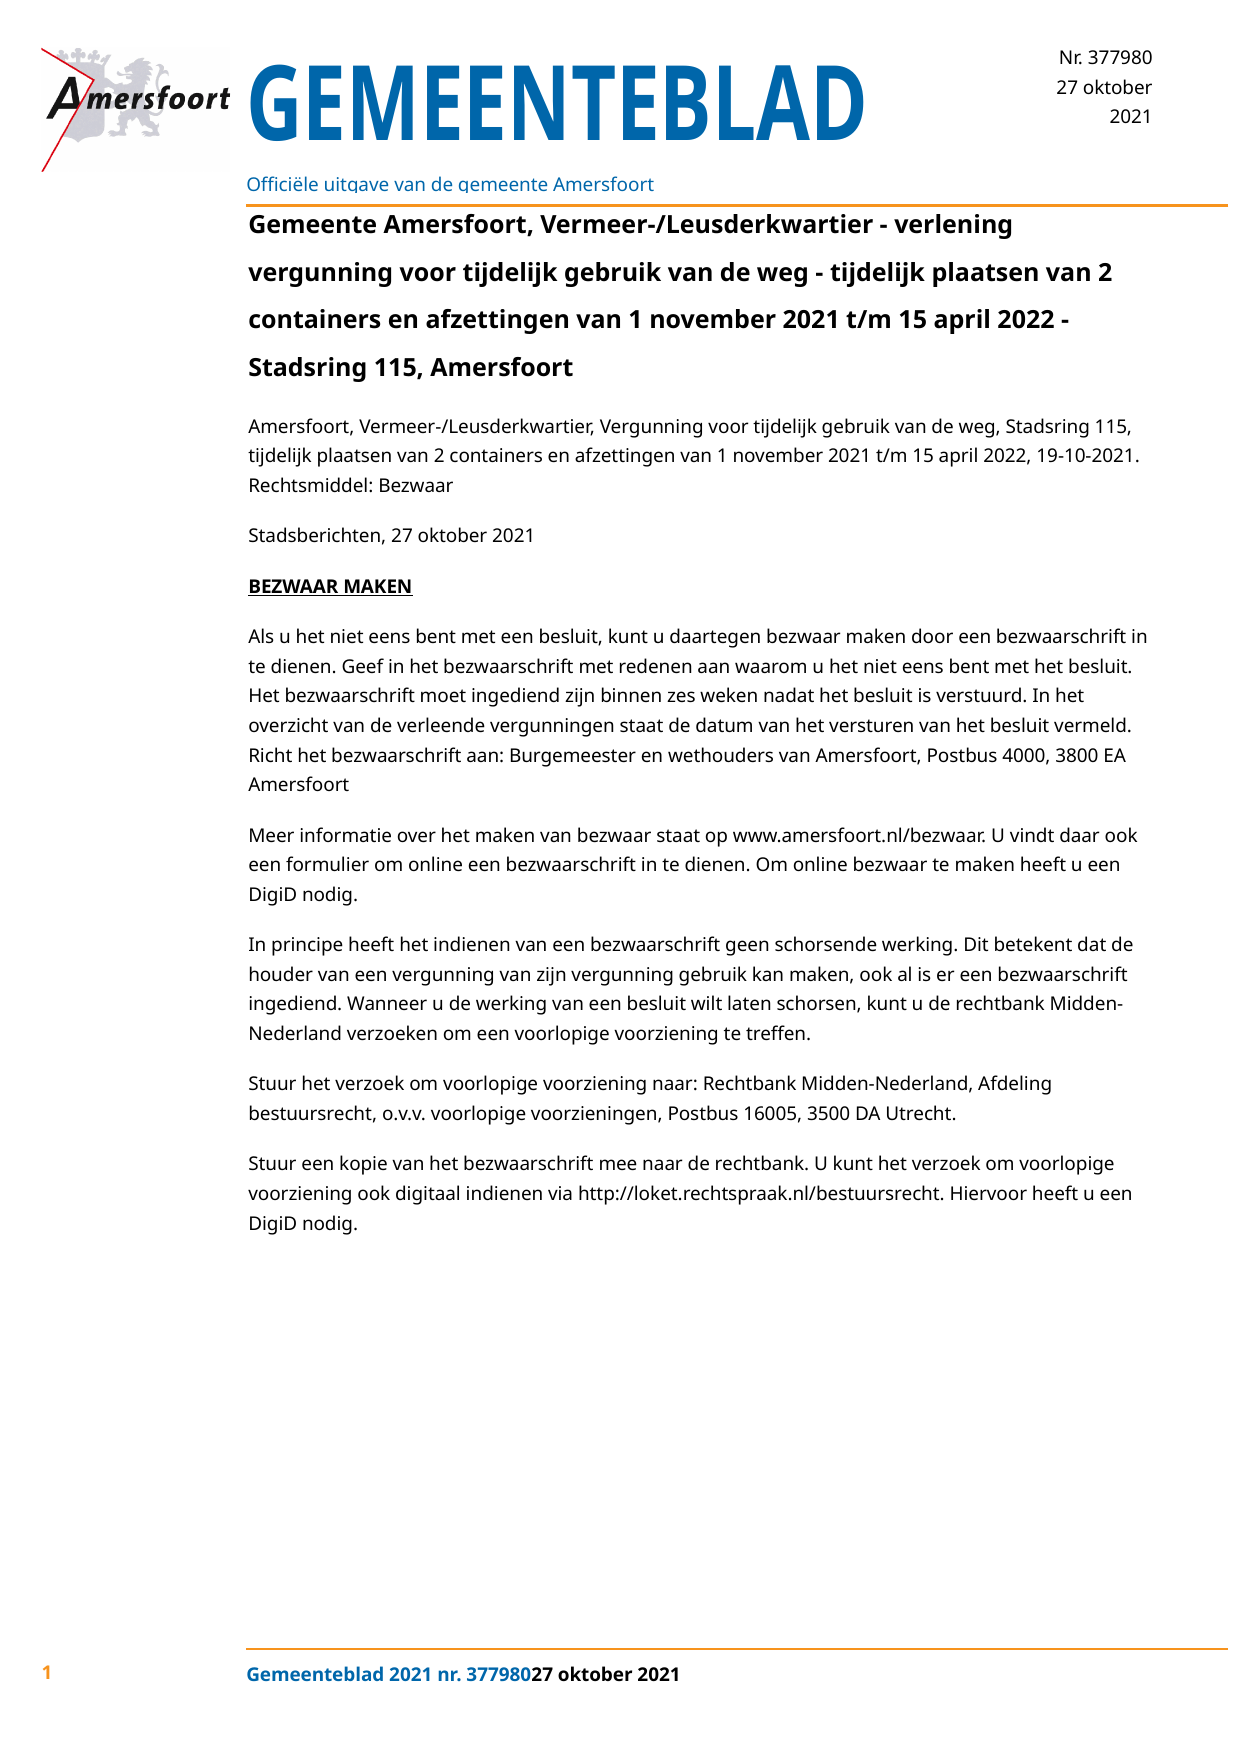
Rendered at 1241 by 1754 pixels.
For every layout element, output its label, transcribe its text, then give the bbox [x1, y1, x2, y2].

text Stadsberichten, 27 oktober 2021 [248, 523, 1152, 548]
text Meer informatie over het maken van bezwaar staat op www.amersfoort.nl/bezwaar. U vindt daar ook een formulier om online een bezwaarschrift in te dienen. Om online bezwaar te maken heeft u een DigiD nodig. [248, 822, 1152, 907]
text Stuur het verzoek om voorlopige voorziening naar: Rechtbank Midden-Nederland, Afdeling bestuursrecht, o.v.v. voorlopige voorzieningen, Postbus 16005, 3500 DA Utrecht. [248, 1071, 1152, 1126]
text Gemeente Amersfoort, Vermeer-/Leusderkwartier - verlening vergunning voor tijdelijk gebruik van de weg - tijdelijk plaatsen van 2 containers en afzettingen van 1 november 2021 t/m 15 april 2022 - Stadsring 115, Amersfoort [248, 207, 1152, 384]
text Stuur een kopie van het bezwaarschrift mee naar de rechtbank. U kunt het verzoek om voorlopige voorziening ook digitaal indienen via http://loket.rechtspraak.nl/bestuursrecht. Hiervoor heeft u een DigiD nodig. [248, 1151, 1152, 1236]
text In principe heeft het indienen van een bezwaarschrift geen schorsende werking. Dit betekent dat de houder van een vergunning van zijn vergunning gebruik kan maken, ook al is er een bezwaarschrift ingediend. Wanneer u de werking van een besluit wilt laten schorsen, kunt u de rechtbank Midden-Nederland verzoeken om een voorlopige voorziening te treffen. [248, 931, 1152, 1046]
picture [41, 47, 231, 172]
text Amersfoort, Vermeer-/Leusderkwartier, Vergunning voor tijdelijk gebruik van de weg, Stadsring 115, tijdelijk plaatsen van 2 containers en afzettingen van 1 november 2021 t/m 15 april 2022, 19-10-2021. Rechtsmiddel: Bezwaar [248, 413, 1152, 498]
text BEZWAAR MAKEN [248, 573, 1152, 599]
text Als u het niet eens bent met een besluit, kunt u daartegen bezwaar maken door een bezwaarschrift in te dienen. Geef in het bezwaarschrift met redenen aan waarom u het niet eens bent met het besluit. Het bezwaarschrift moet ingediend zijn binnen zes weken nadat het besluit is verstuurd. In het overzicht van de verleende vergunningen staat de datum van het versturen van het besluit vermeld. Richt het bezwaarschrift aan: Burgemeester en wethouders van Amersfoort, Postbus 4000, 3800 EA Amersfoort [248, 623, 1152, 797]
